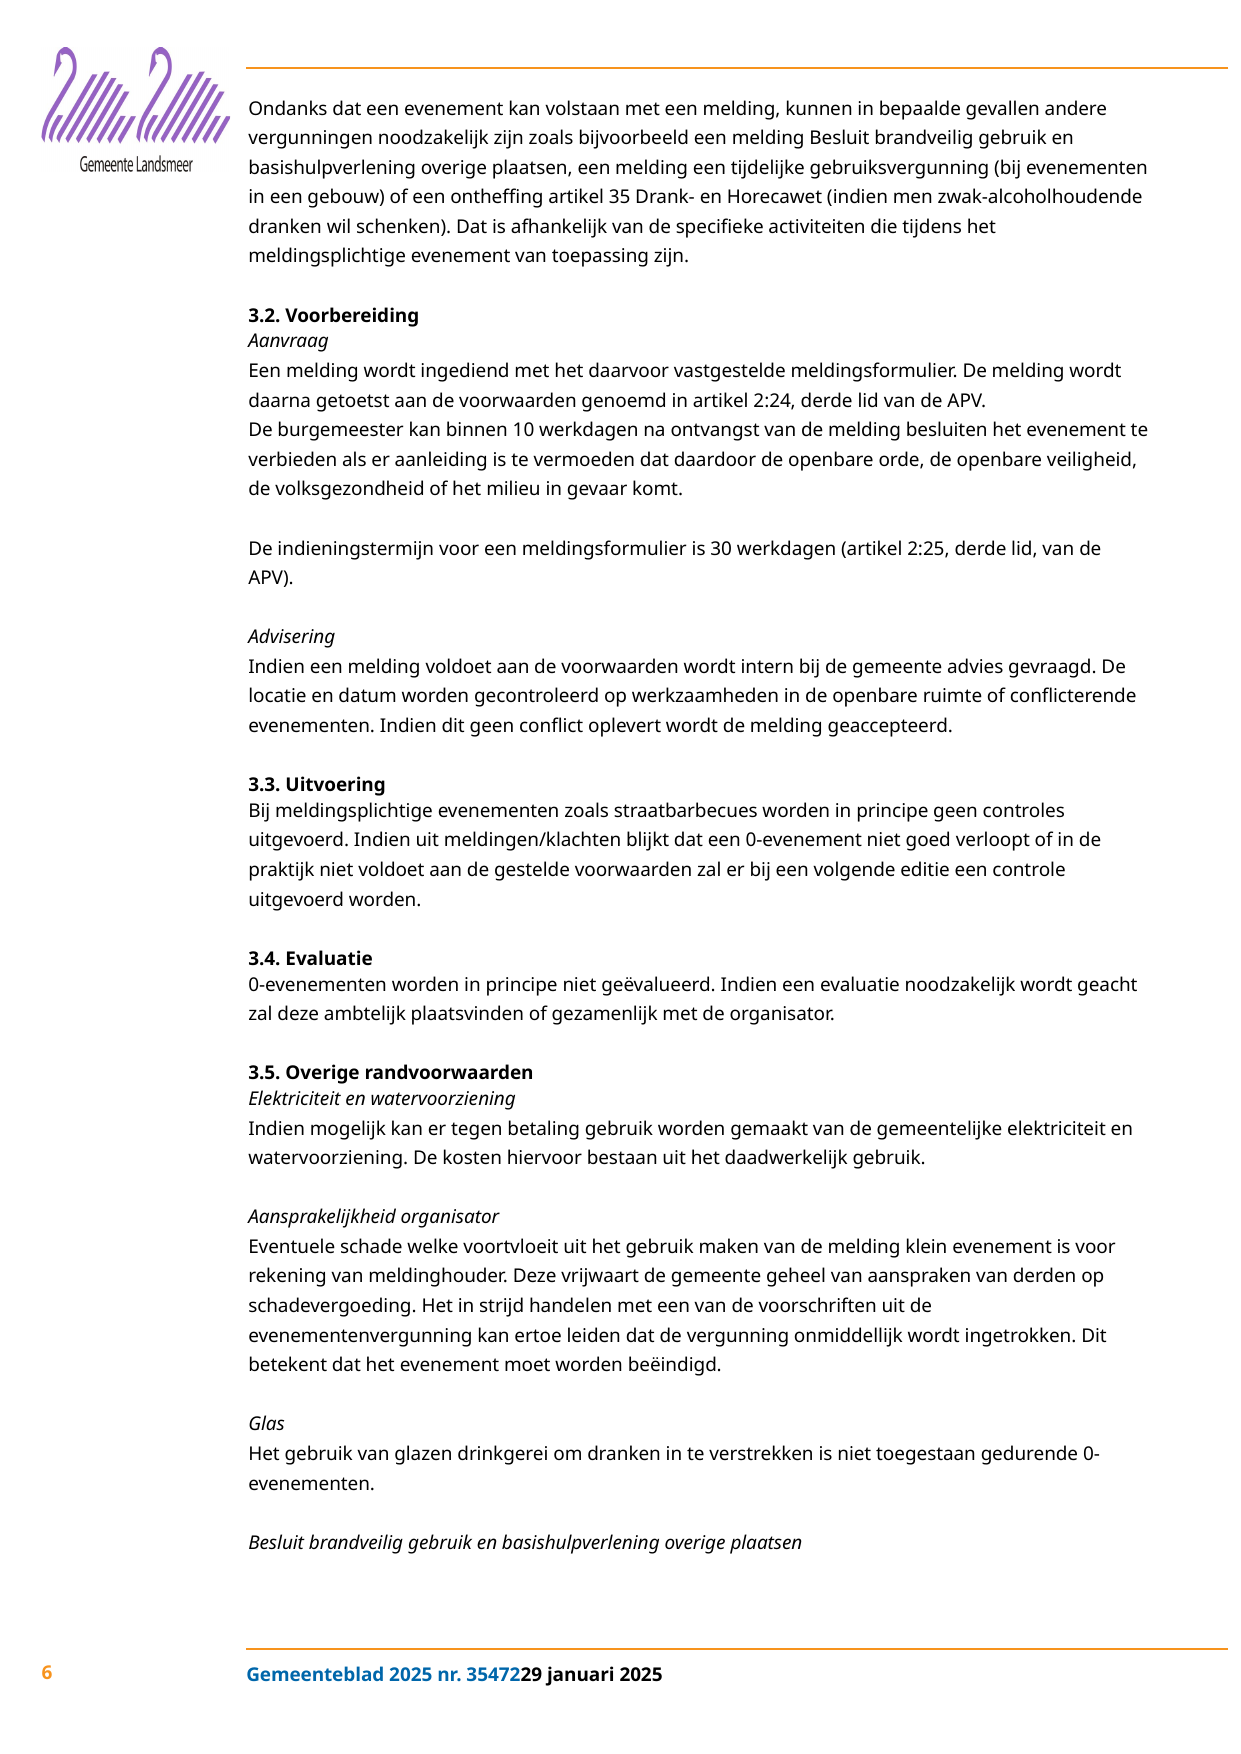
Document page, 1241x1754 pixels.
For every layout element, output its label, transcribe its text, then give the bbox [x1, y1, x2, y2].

text Indien mogelijk kan er tegen betaling gebruik worden gemaakt van de gemeentelijke elektriciteit en watervoorziening. De kosten hiervoor bestaan uit het daadwerkelijk gebruik. [248, 1115, 1152, 1170]
text Indien een melding voldoet aan de voorwaarden wordt intern bij de gemeente advies gevraagd. De locatie en datum worden gecontroleerd op werkzaamheden in de openbare ruimte of conflicterende evenementen. Indien dit geen conflict oplevert wordt de melding geaccepteerd. [248, 653, 1152, 738]
text Aanvraag [248, 328, 1152, 353]
text Besluit brandveilig gebruik en basishulpverlening overige plaatsen [248, 1529, 1152, 1555]
text De burgemeester kan binnen 10 werkdagen na ontvangst van de melding besluiten het evenement te verbieden als er aanleiding is te vermoeden dat daardoor de openbare orde, de openbare veiligheid, de volksgezondheid of het milieu in gevaar komt. [248, 416, 1152, 501]
text Advisering [248, 623, 1152, 649]
text Aansprakelijkheid organisator [248, 1203, 1152, 1229]
picture [41, 47, 231, 172]
text Het gebruik van glazen drinkgerei om dranken in te verstrekken is niet toegestaan gedurende 0-evenementen. [248, 1440, 1152, 1496]
text 3.2. Voorbereiding [248, 302, 1152, 328]
text 3.4. Evaluatie [248, 945, 1152, 971]
text Glas [248, 1411, 1152, 1436]
text Eventuele schade welke voortvloeit uit het gebruik maken van de melding klein evenement is voor rekening van meldinghouder. Deze vrijwaart de gemeente geheel van aanspraken van derden op schadevergoeding. Het in strijd handelen met een van de voorschriften uit de evenementenvergunning kan ertoe leiden dat de vergunning onmiddellijk wordt ingetrokken. Dit betekent dat het evenement moet worden beëindigd. [248, 1233, 1152, 1377]
text De indieningstermijn voor een meldingsformulier is 30 werkdagen (artikel 2:25, derde lid, van de APV). [248, 535, 1152, 590]
text Elektriciteit en watervoorziening [248, 1085, 1152, 1111]
text Bij meldingsplichtige evenementen zoals straatbarbecues worden in principe geen controles uitgevoerd. Indien uit meldingen/klachten blijkt dat een 0-evenement niet goed verloopt of in de praktijk niet voldoet aan de gestelde voorwaarden zal er bij een volgende editie een controle uitgevoerd worden. [248, 797, 1152, 912]
text Een melding wordt ingediend met het daarvoor vastgestelde meldingsformulier. De melding wordt daarna getoetst aan de voorwaarden genoemd in artikel 2:24, derde lid van de APV. [248, 357, 1152, 412]
text 3.5. Overige randvoorwaarden [248, 1059, 1152, 1085]
text Ondanks dat een evenement kan volstaan met een melding, kunnen in bepaalde gevallen andere vergunningen noodzakelijk zijn zoals bijvoorbeeld een melding Besluit brandveilig gebruik en basishulpverlening overige plaatsen, een melding een tijdelijke gebruiksvergunning (bij evenementen in een gebouw) of een ontheffing artikel 35 Drank- en Horecawet (indien men zwak-alcoholhoudende dranken wil schenken). Dat is afhankelijk van de specifieke activiteiten die tijdens het meldingsplichtige evenement van toepassing zijn. [248, 95, 1152, 268]
text 3.3. Uitvoering [248, 771, 1152, 797]
text 0-evenementen worden in principe niet geëvalueerd. Indien een evaluatie noodzakelijk wordt geacht zal deze ambtelijk plaatsvinden of gezamenlijk met de organisator. [248, 971, 1152, 1026]
